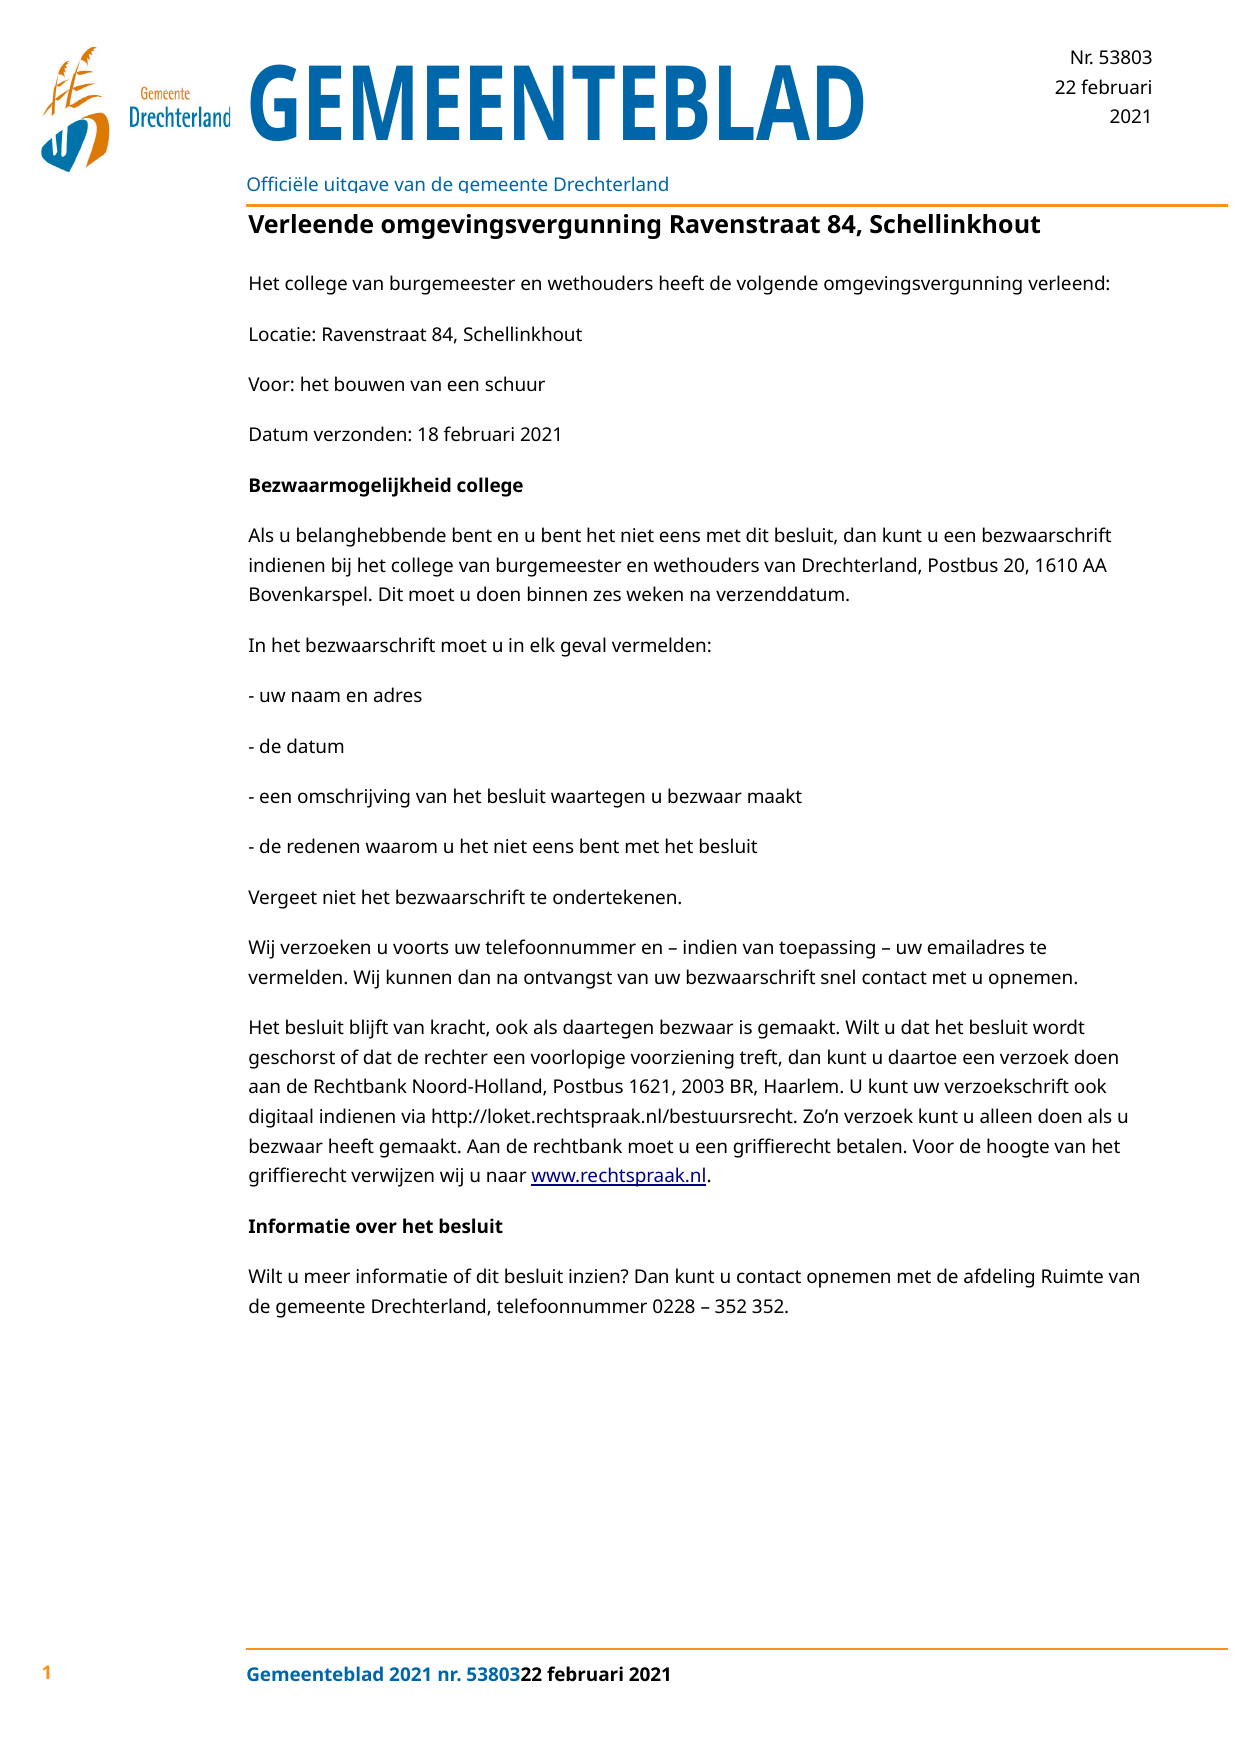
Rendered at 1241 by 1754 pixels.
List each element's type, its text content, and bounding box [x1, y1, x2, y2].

text Bezwaarmogelijkheid college [248, 472, 1152, 498]
text - de datum [248, 733, 1152, 758]
text In het bezwaarschrift moet u in elk geval vermelden: [248, 632, 1152, 658]
text - uw naam en adres [248, 682, 1152, 708]
text Vergeet niet het bezwaarschrift te ondertekenen. [248, 884, 1152, 910]
text Als u belanghebbende bent en u bent het niet eens met dit besluit, dan kunt u een bezwaarschrift indienen bij het college van burgemeester en wethouders van Drechterland, Postbus 20, 1610 AA Bovenkarspel. Dit moet u doen binnen zes weken na verzenddatum. [248, 522, 1152, 607]
text Het college van burgemeester en wethouders heeft de volgende omgevingsvergunning verleend: [248, 270, 1152, 296]
text Wij verzoeken u voorts uw telefoonnummer en – indien van toepassing – uw emailadres te vermelden. Wij kunnen dan na ontvangst van uw bezwaarschrift snel contact met u opnemen. [248, 934, 1152, 990]
text Wilt u meer informatie of dit besluit inzien? Dan kunt u contact opnemen met de afdeling Ruimte van de gemeente Drechterland, telefoonnummer 0228 – 352 352. [248, 1263, 1152, 1318]
text Locatie: Ravenstraat 84, Schellinkhout [248, 321, 1152, 346]
picture [41, 158, 64, 172]
text Het besluit blijft van kracht, ook als daartegen bezwaar is gemaakt. Wilt u dat het besluit wordt geschorst of dat de rechter een voorlopige voorziening treft, dan kunt u daartoe een verzoek doen aan de Rechtbank Noord-Holland, Postbus 1621, 2003 BR, Haarlem. U kunt uw verzoekschrift ook digitaal indienen via http://loket.rechtspraak.nl/bestuursrecht. Zo’n verzoek kunt u alleen doen als u bezwaar heeft gemaakt. Aan de rechtbank moet u een griffierecht betalen. Voor de hoogte van het griffierecht verwijzen wij u naar www.rechtspraak.nl. [248, 1014, 1152, 1188]
text Verleende omgevingsvergunning Ravenstraat 84, Schellinkhout [248, 207, 1152, 241]
picture [41, 47, 231, 172]
picture [226, 115, 231, 124]
text Voor: het bouwen van een schuur [248, 371, 1152, 397]
text - de redenen waarom u het niet eens bent met het besluit [248, 834, 1152, 859]
text Informatie over het besluit [248, 1213, 1152, 1238]
text - een omschrijving van het besluit waartegen u bezwaar maakt [248, 783, 1152, 809]
text Datum verzonden: 18 februari 2021 [248, 422, 1152, 447]
